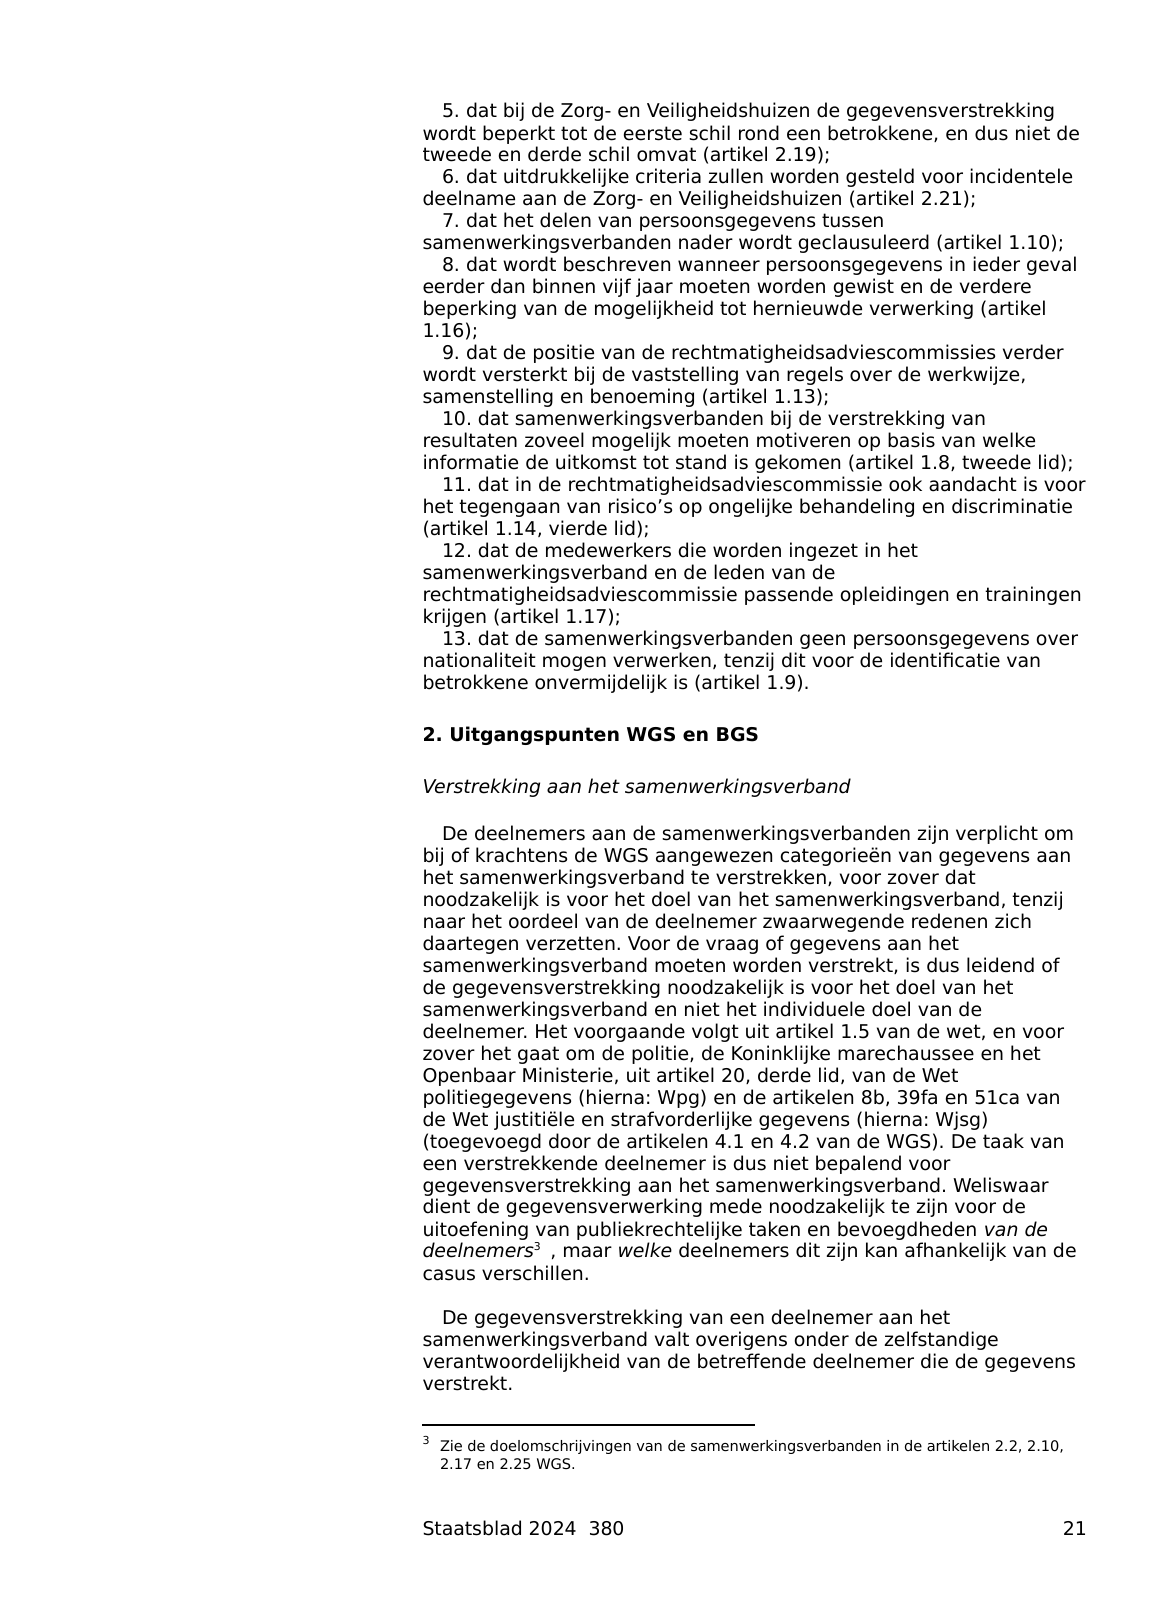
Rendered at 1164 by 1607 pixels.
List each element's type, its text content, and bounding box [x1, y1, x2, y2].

text 6. dat uitdrukkelijke criteria zullen worden gesteld voor incidentele deelname aan de Zorg- en Veiligheidshuizen (artikel 2.21); [422, 166, 1087, 210]
subtitle Verstrekking aan het samenwerkingsverband [422, 776, 1087, 798]
subtitle 2. Uitgangspunten WGS en BGS [422, 724, 1087, 746]
text 12. dat de medewerkers die worden ingezet in het samenwerkingsverband en de leden van de rechtmatigheidsadviescommissie passende opleidingen en trainingen krijgen (artikel 1.17); [422, 540, 1087, 628]
text 11. dat in de rechtmatigheidsadviescommissie ook aandacht is voor het tegengaan van risico’s op ongelijke behandeling en discriminatie (artikel 1.14, vierde lid); [422, 474, 1087, 540]
text 7. dat het delen van persoonsgegevens tussen samenwerkingsverbanden nader wordt geclausuleerd (artikel 1.10); [422, 210, 1087, 254]
text 5. dat bij de Zorg- en Veiligheidshuizen de gegevensverstrekking wordt beperkt tot de eerste schil rond een betrokkene, en dus niet de tweede en derde schil omvat (artikel 2.19); [422, 100, 1087, 166]
text De deelnemers aan de samenwerkingsverbanden zijn verplicht om bij of krachtens de WGS aangewezen categorieën van gegevens aan het samenwerkingsverband te verstrekken, voor zover dat noodzakelijk is voor het doel van het samenwerkingsverband, tenzij naar het oordeel van de deelnemer zwaarwegende redenen zich daartegen verzetten. Voor de vraag of gegevens aan het samenwerkingsverband moeten worden verstrekt, is dus leidend of de gegevensverstrekking noodzakelijk is voor het doel van het samenwerkingsverband en niet het individuele doel van de deelnemer. Het voorgaande volgt uit artikel 1.5 van de wet, en voor zover het gaat om de politie, de Koninklijke marechaussee en het Openbaar Ministerie, uit artikel 20, derde lid, van de Wet politiegegevens (hierna: Wpg) en de artikelen 8b, 39fa en 51ca van de Wet justitiële en strafvorderlijke gegevens (hierna: Wjsg) (toegevoegd door de artikelen 4.1 en 4.2 van de WGS). De taak van een verstrekkende deelnemer is dus niet bepalend voor gegevensverstrekking aan het samenwerkingsverband. Weliswaar dient de gegevensverwerking mede noodzakelijk te zijn voor de uitoefening van publiekrechtelijke taken en bevoegdheden van de deelnemers , maar welke deelnemers dit zijn kan afhankelijk van de casus verschillen. [422, 823, 1087, 1284]
text De gegevensverstrekking van een deelnemer aan het samenwerkingsverband valt overigens onder de zelfstandige verantwoordelijkheid van de betreffende deelnemer die de gegevens verstrekt. [422, 1307, 1087, 1394]
text Zie de doelomschrijvingen van de samenwerkingsverbanden in de artikelen 2.2, 2.10, 2.17 en 2.25 WGS. [422, 1434, 1087, 1473]
text 13. dat de samenwerkingsverbanden geen persoonsgegevens over nationaliteit mogen verwerken, tenzij dit voor de identificatie van betrokkene onvermijdelijk is (artikel 1.9). [422, 628, 1087, 694]
text 8. dat wordt beschreven wanneer persoonsgegevens in ieder geval eerder dan binnen vijf jaar moeten worden gewist en de verdere beperking van de mogelijkheid tot hernieuwde verwerking (artikel 1.16); [422, 254, 1087, 342]
text 10. dat samenwerkingsverbanden bij de verstrekking van resultaten zoveel mogelijk moeten motiveren op basis van welke informatie de uitkomst tot stand is gekomen (artikel 1.8, tweede lid); [422, 408, 1087, 474]
text 9. dat de positie van de rechtmatigheidsadviescommissies verder wordt versterkt bij de vaststelling van regels over de werkwijze, samenstelling en benoeming (artikel 1.13); [422, 342, 1087, 408]
